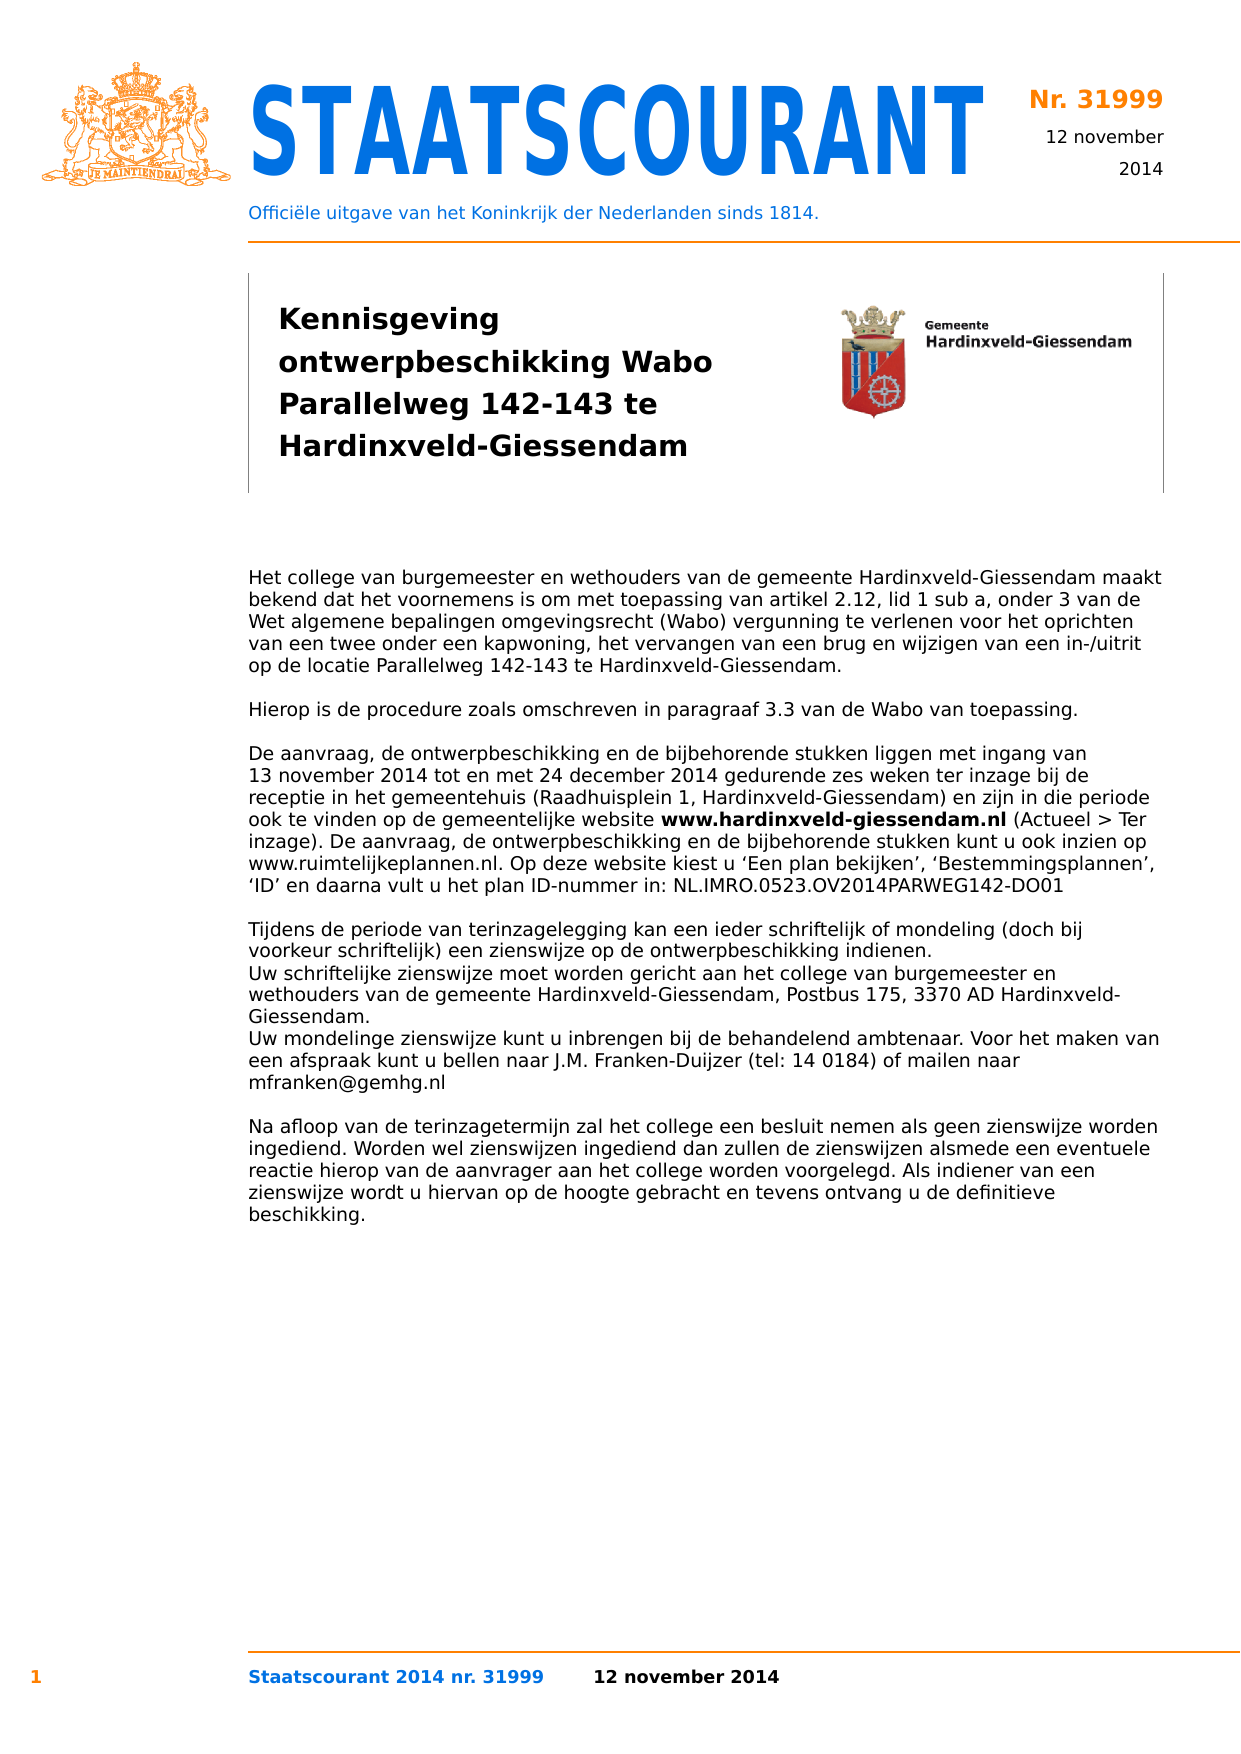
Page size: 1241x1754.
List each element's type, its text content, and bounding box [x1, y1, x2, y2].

text De aanvraag, de ontwerpbeschikking en de bijbehorende stukken liggen met ingang van 13 november 2014 tot en met 24 december 2014 gedurende zes weken ter inzage bij de receptie in het gemeentehuis (Raadhuisplein 1, Hardinxveld-Giessendam) en zijn in die periode ook te vinden op de gemeentelijke website www.hardinxveld-giessendam.nl (Actueel > Ter inzage). De aanvraag, de ontwerpbeschikking en de bijbehorende stukken kunt u ook inzien op www.ruimtelijkeplannen.nl. Op deze website kiest u ‘Een plan bekijken’, ‘Bestemmingsplannen’, ‘ID’ en daarna vult u het plan ID-nummer in: NL.IMRO.0523.OV2014PARWEG142-DO01 [248, 743, 1163, 897]
table_header Nr. 31999 [998, 62, 1240, 121]
table_header [25, 62, 248, 241]
text Hierop is de procedure zoals omschreven in paragraaf 3.3 van de Wabo van toepassing. [248, 699, 1163, 721]
picture [838, 302, 1134, 421]
table_header STAATSCOURANT [248, 62, 998, 203]
table_cell 12 november [998, 121, 1240, 153]
text Het college van burgemeester en wethouders van de gemeente Hardinxveld-Giessendam maakt bekend dat het voornemens is om met toepassing van artikel 2.12, lid 1 sub a, onder 3 van de Wet algemene bepalingen omgevingsrecht (Wabo) vergunning te verlenen voor het oprichten van een twee onder een kapwoning, het vervangen van een brug en wijzigen van een in-/uitrit op de locatie Parallelweg 142-143 te Hardinxveld-Giessendam. [248, 567, 1163, 677]
text Uw schriftelijke zienswijze moet worden gericht aan het college van burgemeester en wethouders van de gemeente Hardinxveld-Giessendam, Postbus 175, 3370 AD Hardinxveld-Giessendam. [248, 962, 1163, 1028]
text Tijdens de periode van terinzagelegging kan een ieder schriftelijk of mondeling (doch bij voorkeur schriftelijk) een zienswijze op de ontwerpbeschikking indienen. [248, 918, 1163, 962]
text Uw mondelinge zienswijze kunt u inbrengen bij de behandelend ambtenaar. Voor het maken van een afspraak kunt u bellen naar J.M. Franken-Duijzer (tel: 14 0184) of mailen naar mfranken@gemhg.nl [248, 1028, 1163, 1094]
text Na afloop van de terinzagetermijn zal het college een besluit nemen als geen zienswijze worden ingediend. Worden wel zienswijzen ingediend dan zullen de zienswijzen alsmede een eventuele reactie hierop van de aanvrager aan het college worden voorgelegd. Als indiener van een zienswijze wordt u hiervan op de hoogte gebracht en tevens ontvang u de definitieve beschikking. [248, 1116, 1163, 1226]
table_cell 2014 [998, 153, 1240, 203]
table_cell Officiële uitgave van het Koninkrijk der Nederlanden sinds 1814. [248, 203, 1240, 241]
picture [41, 62, 231, 186]
subtitle Kennisgeving ontwerpbeschikking Wabo Parallelweg 142-143 te Hardinxveld-Giessendam [249, 273, 1163, 493]
